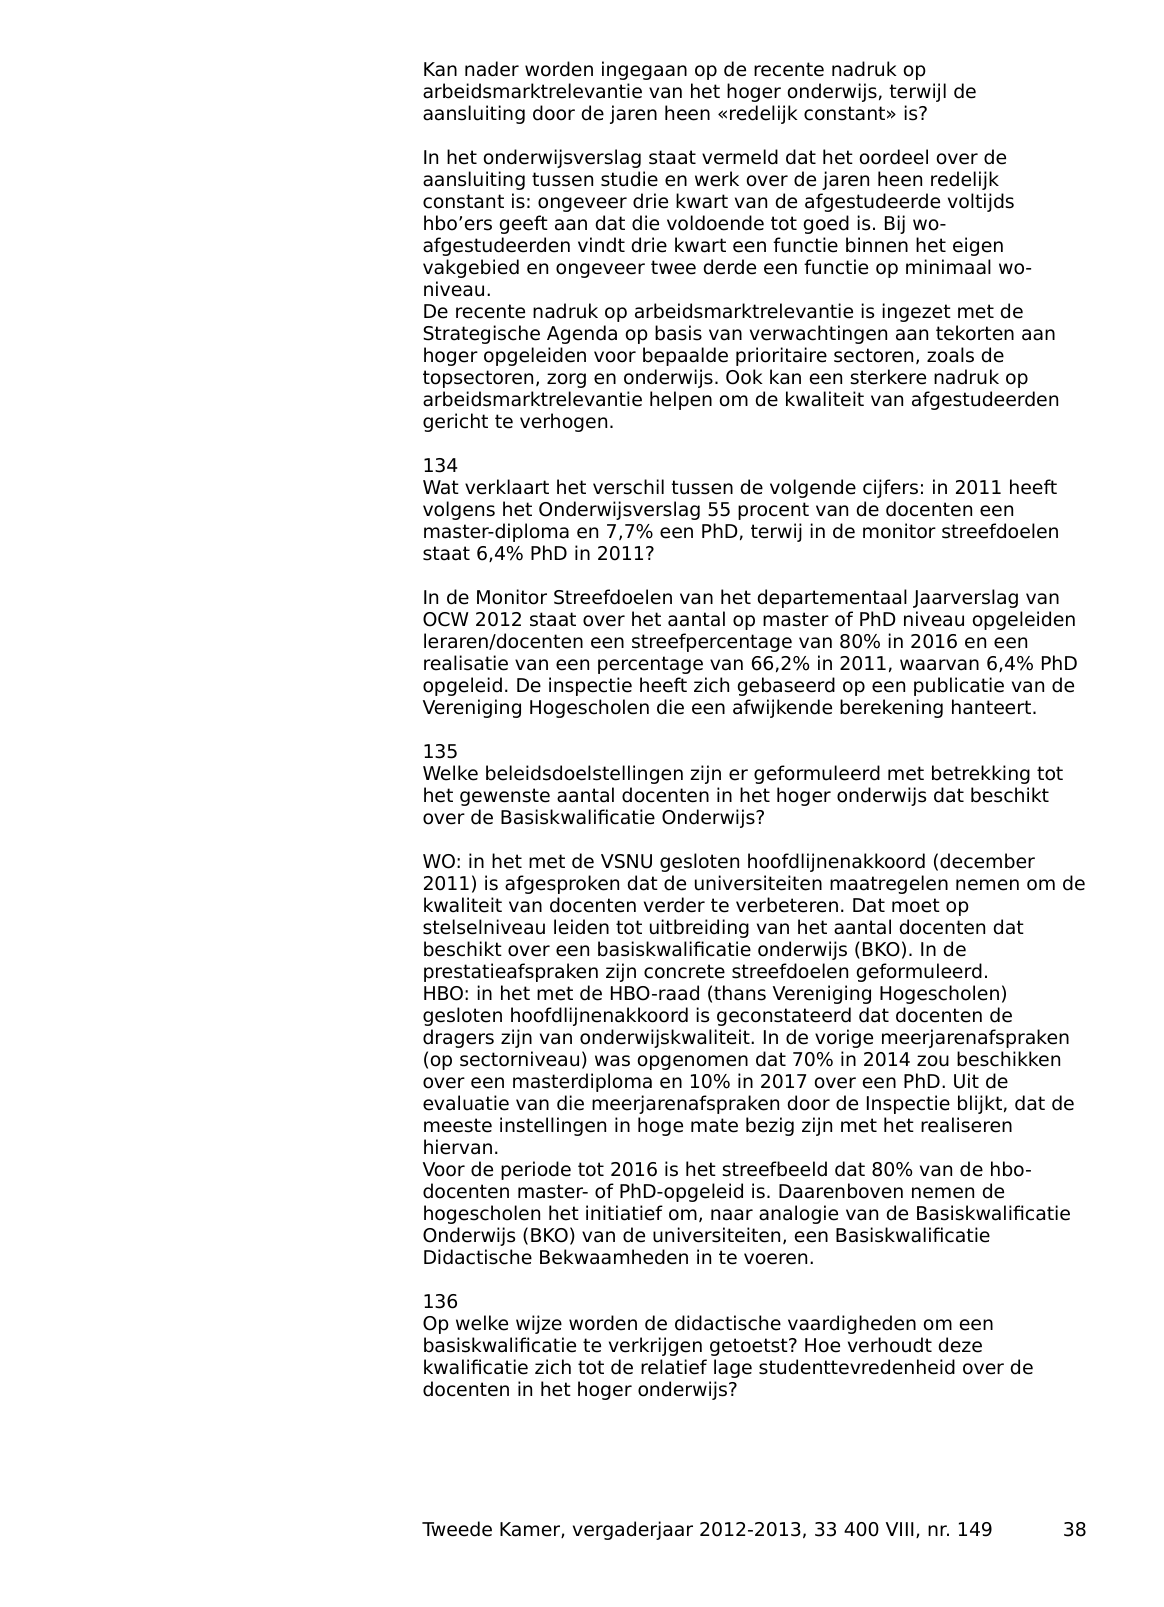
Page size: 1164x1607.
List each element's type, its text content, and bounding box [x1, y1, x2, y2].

text Op welke wijze worden de didactische vaardigheden om een basiskwalificatie te verkrijgen getoetst? Hoe verhoudt deze kwalificatie zich tot de relatief lage studenttevredenheid over de docenten in het hoger onderwijs? [422, 1313, 1087, 1401]
text In het onderwijsverslag staat vermeld dat het oordeel over de aansluiting tussen studie en werk over de jaren heen redelijk constant is: ongeveer drie kwart van de afgestudeerde voltijds hbo’ers geeft aan dat die voldoende tot goed is. Bij wo-afgestudeerden vindt drie kwart een functie binnen het eigen vakgebied en ongeveer twee derde een functie op minimaal wo-niveau. [422, 147, 1087, 301]
text Voor de periode tot 2016 is het streefbeeld dat 80% van de hbo-docenten master- of PhD-opgeleid is. Daarenboven nemen de hogescholen het initiatief om, naar analogie van de Basiskwalificatie Onderwijs (BKO) van de universiteiten, een Basiskwalificatie Didactische Bekwaamheden in te voeren. [422, 1159, 1087, 1269]
text 136 [422, 1291, 1087, 1313]
text 135 [422, 741, 1087, 763]
text De recente nadruk op arbeidsmarktrelevantie is ingezet met de Strategische Agenda op basis van verwachtingen aan tekorten aan hoger opgeleiden voor bepaalde prioritaire sectoren, zoals de topsectoren, zorg en onderwijs. Ook kan een sterkere nadruk op arbeidsmarktrelevantie helpen om de kwaliteit van afgestudeerden gericht te verhogen. [422, 301, 1087, 433]
text HBO: in het met de HBO-raad (thans Vereniging Hogescholen) gesloten hoofdlijnenakkoord is geconstateerd dat docenten de dragers zijn van onderwijskwaliteit. In de vorige meerjarenafspraken (op sectorniveau) was opgenomen dat 70% in 2014 zou beschikken over een masterdiploma en 10% in 2017 over een PhD. Uit de evaluatie van die meerjarenafspraken door de Inspectie blijkt, dat de meeste instellingen in hoge mate bezig zijn met het realiseren hiervan. [422, 983, 1087, 1159]
text 134 [422, 455, 1087, 477]
text Kan nader worden ingegaan op de recente nadruk op arbeidsmarktrelevantie van het hoger onderwijs, terwijl de aansluiting door de jaren heen «redelijk constant» is? [422, 59, 1087, 125]
text Welke beleidsdoelstellingen zijn er geformuleerd met betrekking tot het gewenste aantal docenten in het hoger onderwijs dat beschikt over de Basiskwalificatie Onderwijs? [422, 763, 1087, 829]
text In de Monitor Streefdoelen van het departementaal Jaarverslag van OCW 2012 staat over het aantal op master of PhD niveau opgeleiden leraren/docenten een streefpercentage van 80% in 2016 en een realisatie van een percentage van 66,2% in 2011, waarvan 6,4% PhD opgeleid. De inspectie heeft zich gebaseerd op een publicatie van de Vereniging Hogescholen die een afwijkende berekening hanteert. [422, 587, 1087, 719]
text WO: in het met de VSNU gesloten hoofdlijnenakkoord (december 2011) is afgesproken dat de universiteiten maatregelen nemen om de kwaliteit van docenten verder te verbeteren. Dat moet op stelselniveau leiden tot uitbreiding van het aantal docenten dat beschikt over een basiskwalificatie onderwijs (BKO). In de prestatieafspraken zijn concrete streefdoelen geformuleerd. [422, 851, 1087, 983]
text Wat verklaart het verschil tussen de volgende cijfers: in 2011 heeft volgens het Onderwijsverslag 55 procent van de docenten een master-diploma en 7,7% een PhD, terwij in de monitor streefdoelen staat 6,4% PhD in 2011? [422, 477, 1087, 565]
